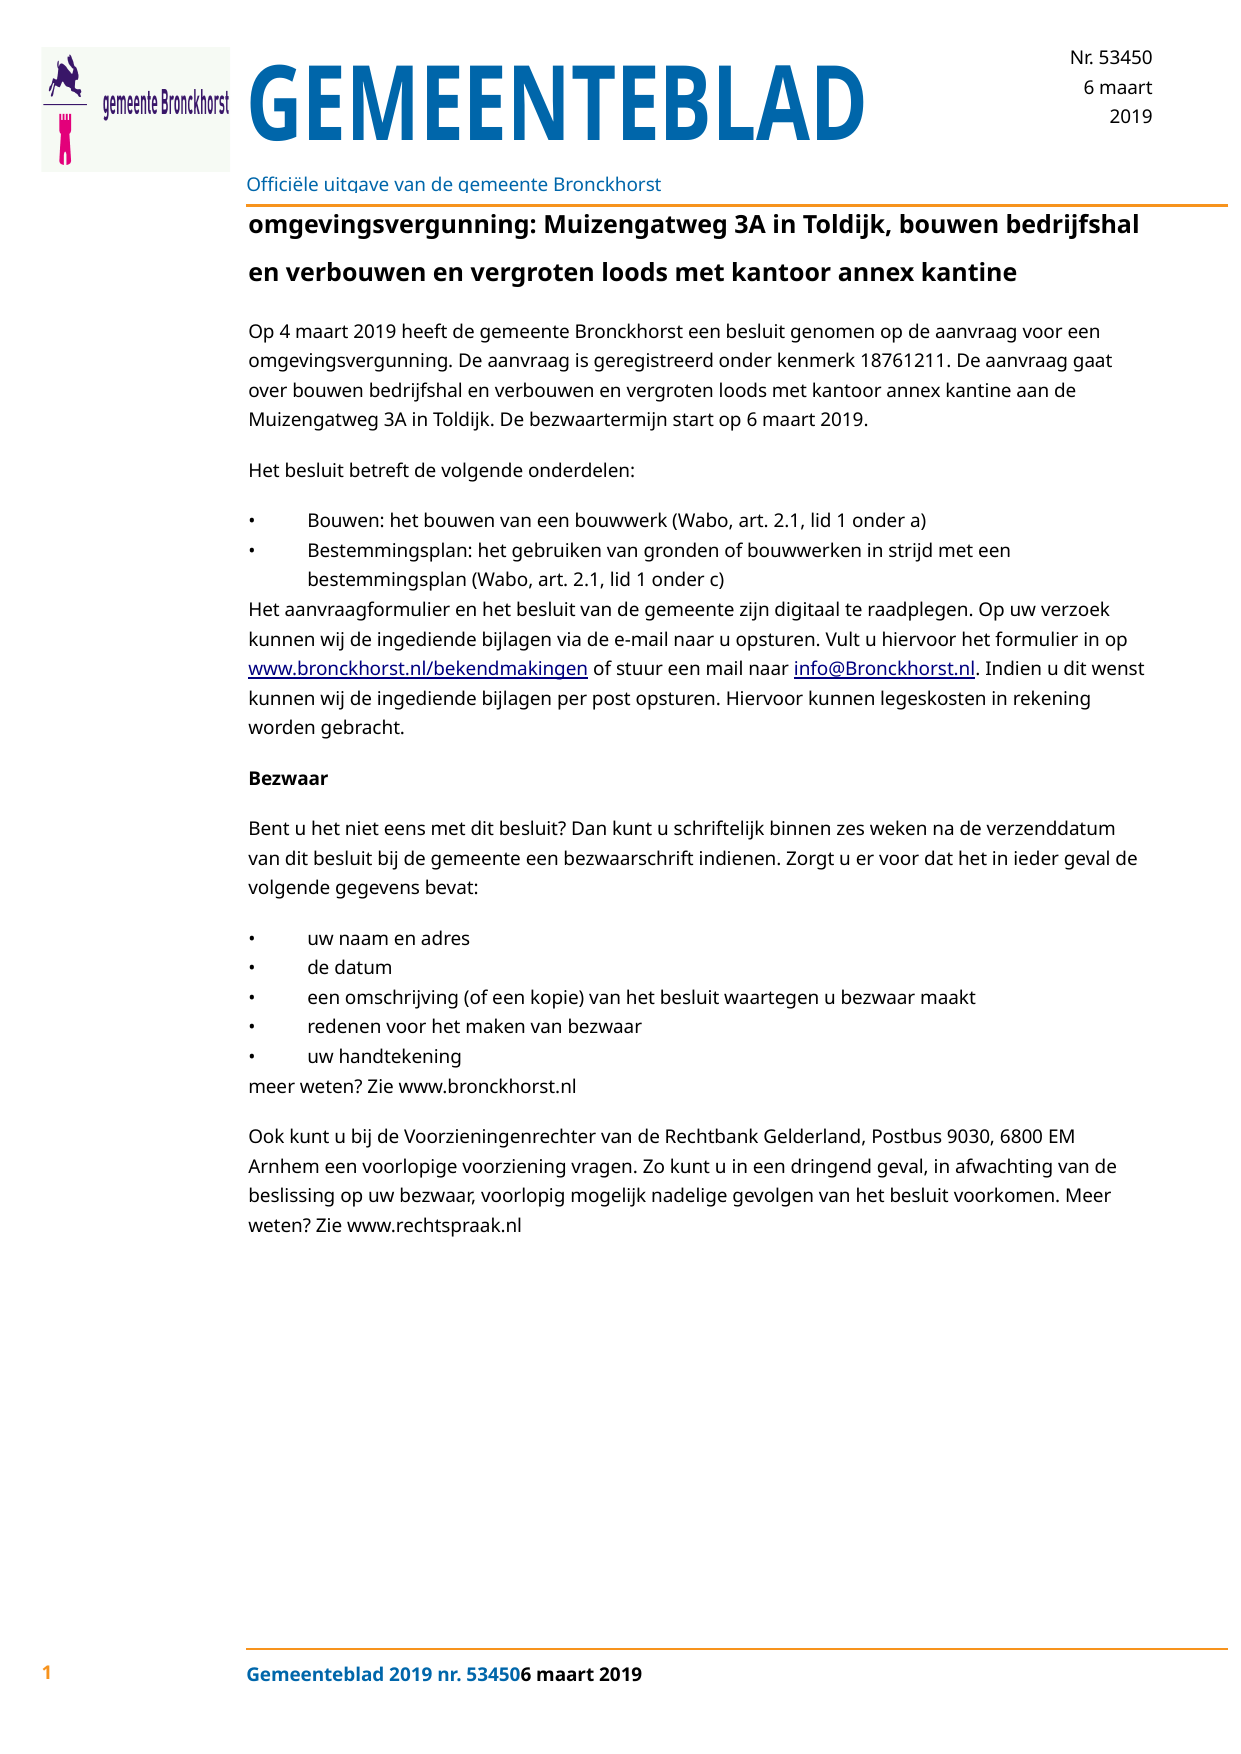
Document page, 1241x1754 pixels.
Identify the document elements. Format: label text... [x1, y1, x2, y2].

text Bent u het niet eens met dit besluit? Dan kunt u schriftelijk binnen zes weken na de verzenddatum van dit besluit bij de gemeente een bezwaarschrift indienen. Zorgt u er voor dat het in ieder geval de volgende gegevens bevat: [248, 815, 1152, 900]
list redenen voor het maken van bezwaar [248, 1014, 1152, 1039]
text meer weten? Zie www.bronckhorst.nl [248, 1073, 1152, 1099]
text Bezwaar [248, 765, 1152, 791]
text Het aanvraagformulier en het besluit van de gemeente zijn digitaal te raadplegen. Op uw verzoek kunnen wij de ingediende bijlagen via de e-mail naar u opsturen. Vult u hiervoor het formulier in op www.bronckhorst.nl/bekendmakingen of stuur een mail naar info@Bronckhorst.nl. Indien u dit wenst kunnen wij de ingediende bijlagen per post opsturen. Hiervoor kunnen legeskosten in rekening worden gebracht. [248, 596, 1152, 740]
picture [41, 47, 231, 172]
list Bestemmingsplan: het gebruiken van gronden of bouwwerken in strijd met een bestemmingsplan (Wabo, art. 2.1, lid 1 onder c) [248, 537, 1152, 592]
list uw handtekening [248, 1043, 1152, 1069]
list uw naam en adres [248, 925, 1152, 951]
text Ook kunt u bij de Voorzieningenrechter van de Rechtbank Gelderland, Postbus 9030, 6800 EM Arnhem een voorlopige voorziening vragen. Zo kunt u in een dringend geval, in afwachting van de beslissing op uw bezwaar, voorlopig mogelijk nadelige gevolgen van het besluit voorkomen. Meer weten? Zie www.rechtspraak.nl [248, 1123, 1152, 1238]
list Bouwen: het bouwen van een bouwwerk (Wabo, art. 2.1, lid 1 onder a) [248, 507, 1152, 533]
text Het besluit betreft de volgende onderdelen: [248, 457, 1152, 483]
list de datum [248, 954, 1152, 980]
text Op 4 maart 2019 heeft de gemeente Bronckhorst een besluit genomen op de aanvraag voor een omgevingsvergunning. De aanvraag is geregistreerd onder kenmerk 18761211. De aanvraag gaat over bouwen bedrijfshal en verbouwen en vergroten loods met kantoor annex kantine aan de Muizengatweg 3A in Toldijk. De bezwaartermijn start op 6 maart 2019. [248, 318, 1152, 432]
list een omschrijving (of een kopie) van het besluit waartegen u bezwaar maakt [248, 984, 1152, 1010]
text omgevingsvergunning: Muizengatweg 3A in Toldijk, bouwen bedrijfshal en verbouwen en vergroten loods met kantoor annex kantine [248, 207, 1152, 288]
